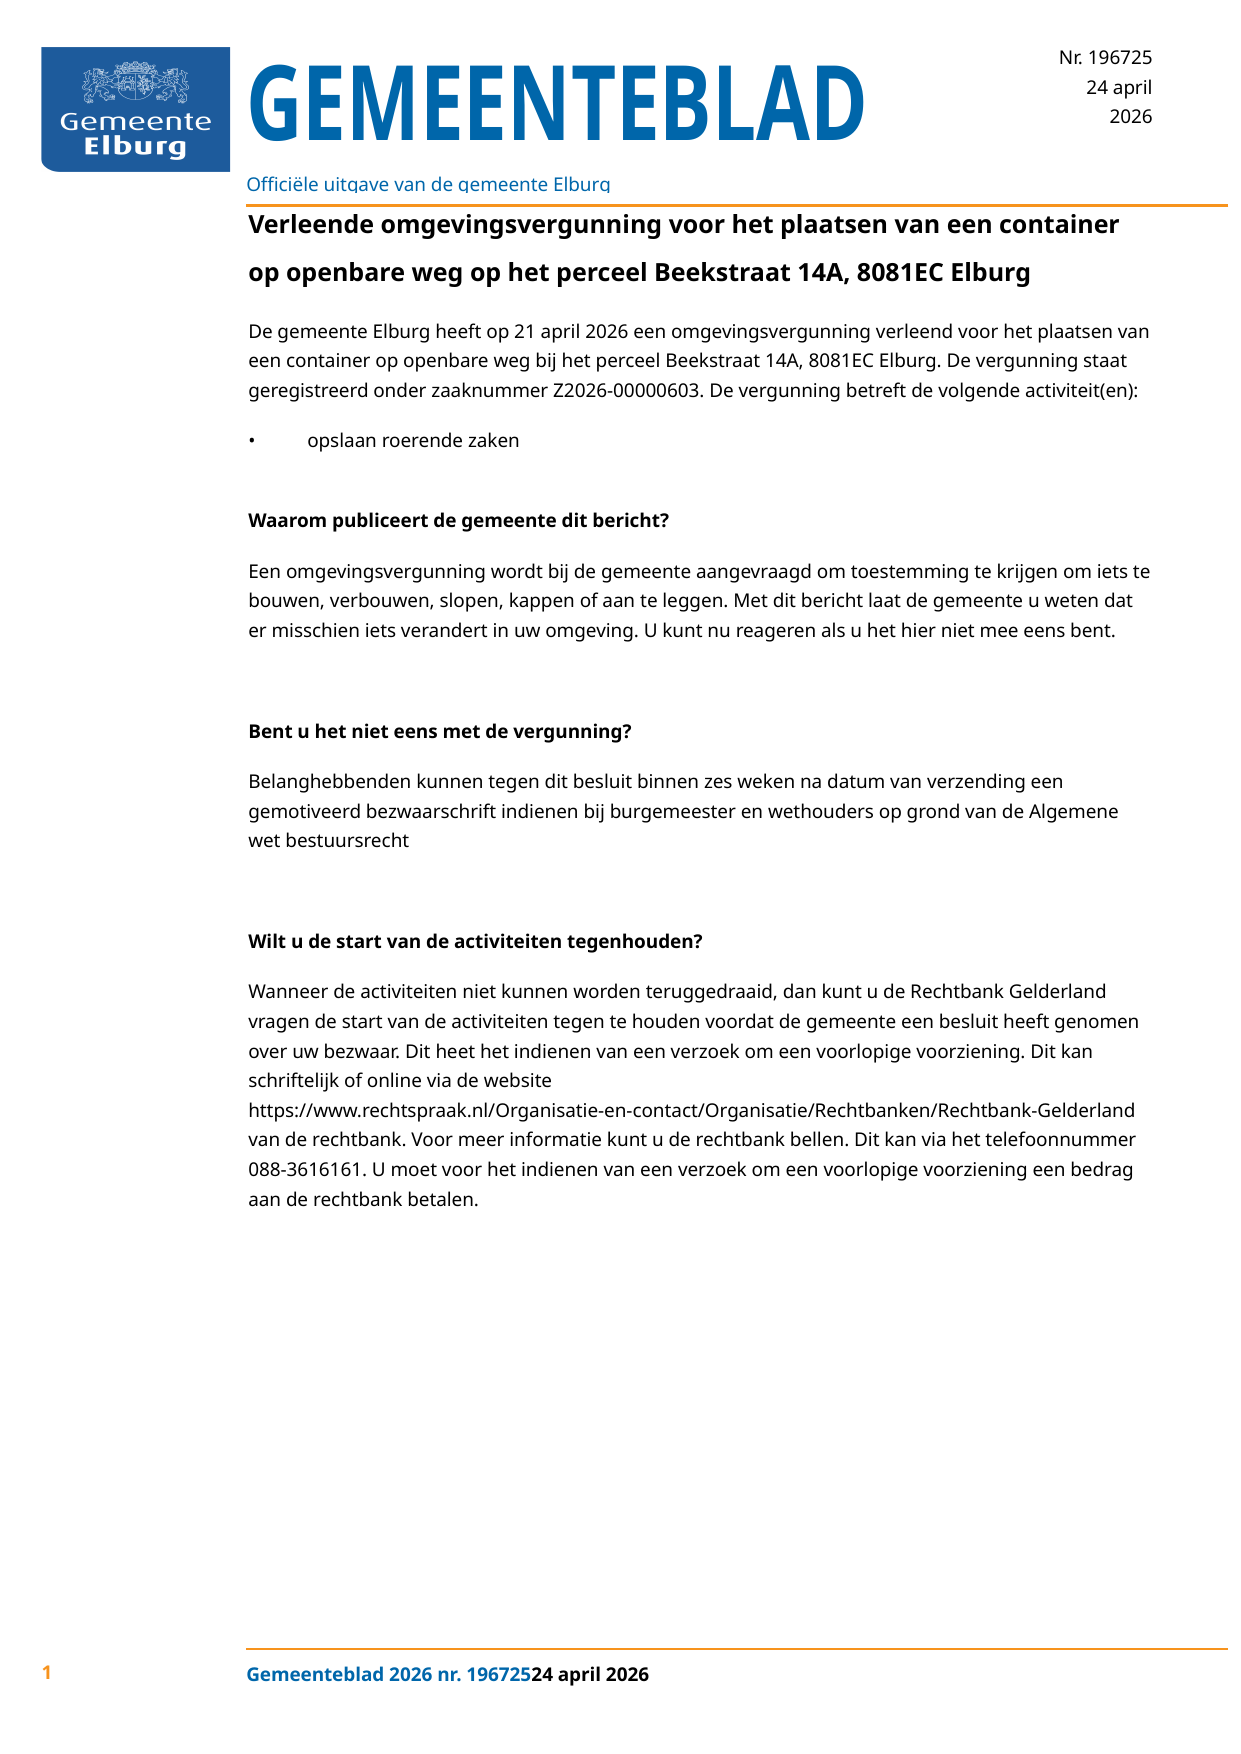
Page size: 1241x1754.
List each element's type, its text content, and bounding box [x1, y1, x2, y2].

text Belanghebbenden kunnen tegen dit besluit binnen zes weken na datum van verzending een gemotiveerd bezwaarschrift indienen bij burgemeester en wethouders op grond van de Algemene wet bestuursrecht [248, 768, 1152, 853]
text Waarom publiceert de gemeente dit bericht? [248, 507, 1152, 533]
text Bent u het niet eens met de vergunning? [248, 718, 1152, 744]
list opslaan roerende zaken [248, 427, 1152, 453]
picture [41, 47, 231, 172]
text Wilt u de start van de activiteiten tegenhouden? [248, 928, 1152, 954]
text Verleende omgevingsvergunning voor het plaatsen van een container op openbare weg op het perceel Beekstraat 14A, 8081EC Elburg [248, 207, 1152, 288]
text Een omgevingsvergunning wordt bij de gemeente aangevraagd om toestemming te krijgen om iets te bouwen, verbouwen, slopen, kappen of aan te leggen. Met dit bericht laat de gemeente u weten dat er misschien iets verandert in uw omgeving. U kunt nu reageren als u het hier niet mee eens bent. [248, 558, 1152, 643]
text De gemeente Elburg heeft op 21 april 2026 een omgevingsvergunning verleend voor het plaatsen van een container op openbare weg bij het perceel Beekstraat 14A, 8081EC Elburg. De vergunning staat geregistreerd onder zaaknummer Z2026-00000603. De vergunning betreft de volgende activiteit(en): [248, 318, 1152, 403]
text Wanneer de activiteiten niet kunnen worden teruggedraaid, dan kunt u de Rechtbank Gelderland vragen de start van de activiteiten tegen te houden voordat de gemeente een besluit heeft genomen over uw bezwaar. Dit heet het indienen van een verzoek om een voorlopige voorziening. Dit kan schriftelijk of online via de website https://www.rechtspraak.nl/Organisatie-en-contact/Organisatie/Rechtbanken/Rechtbank-Gelderland van de rechtbank. Voor meer informatie kunt u de rechtbank bellen. Dit kan via het telefoonnummer 088-3616161. U moet voor het indienen van een verzoek om een voorlopige voorziening een bedrag aan de rechtbank betalen. [248, 979, 1152, 1212]
